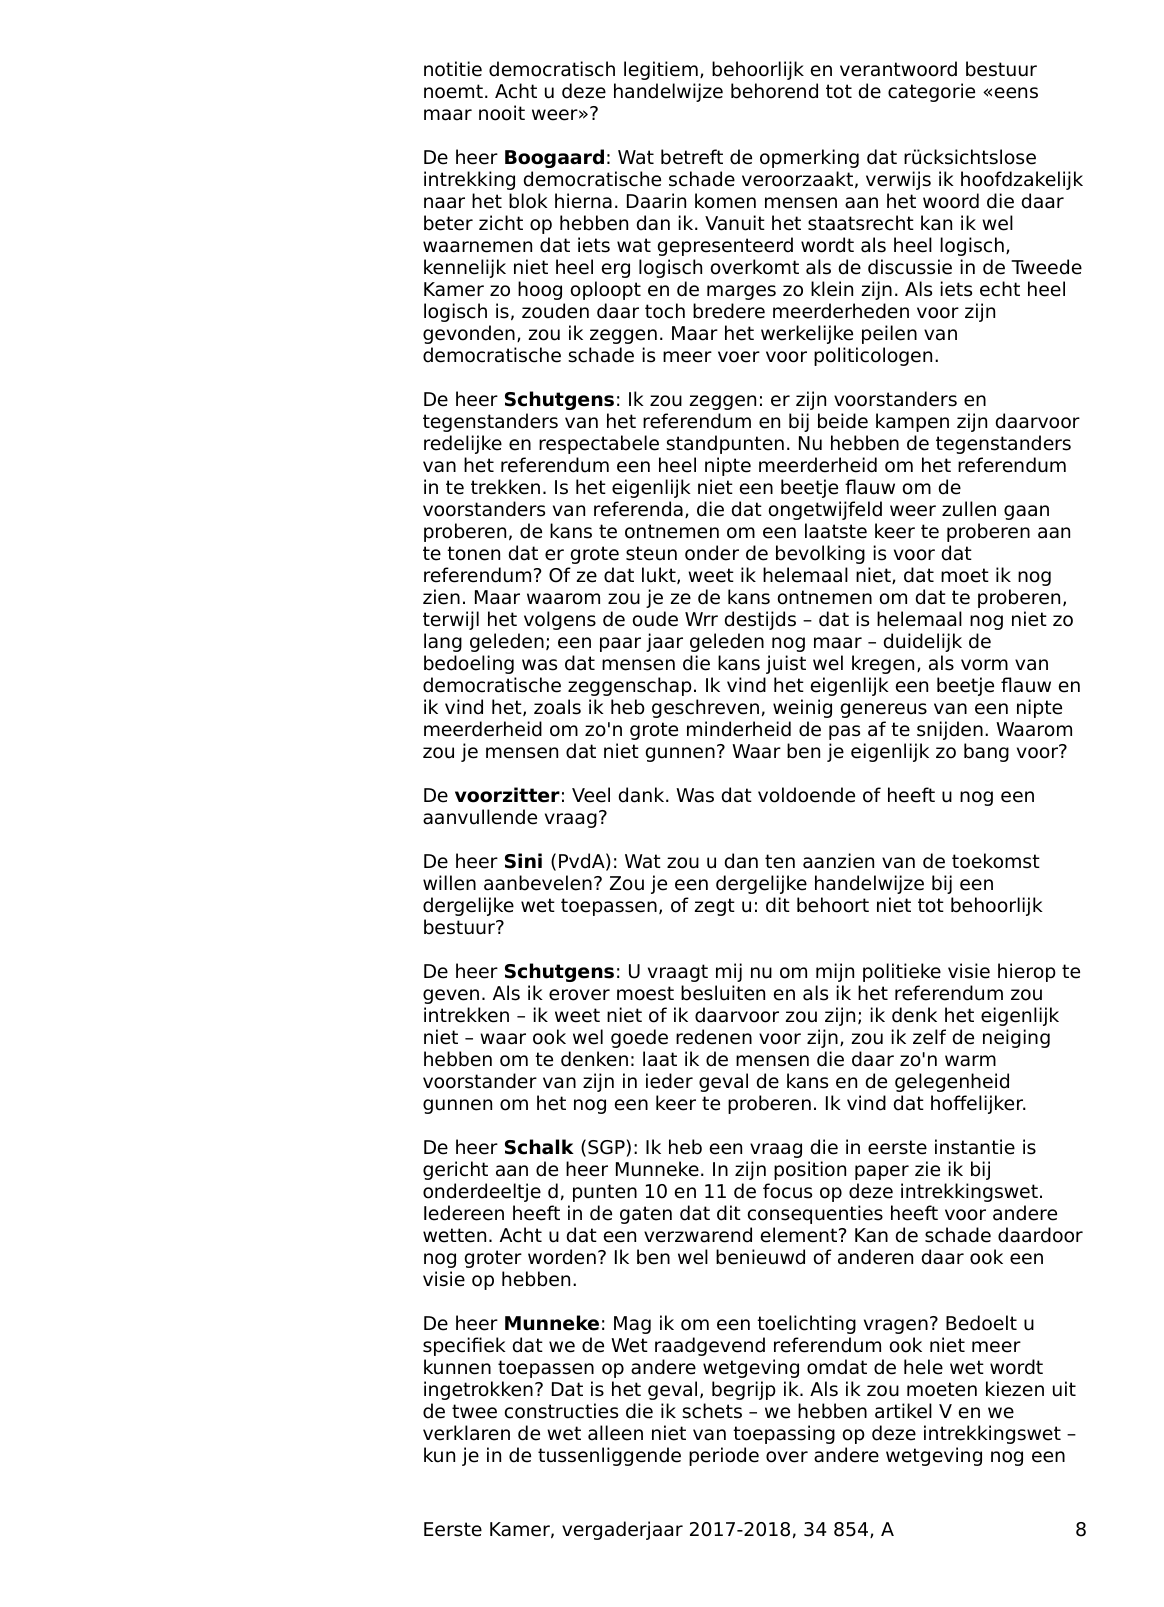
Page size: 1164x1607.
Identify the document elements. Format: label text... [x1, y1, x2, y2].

text De heer Boogaard: Wat betreft de opmerking dat rücksichtslose intrekking democratische schade veroorzaakt, verwijs ik hoofdzakelijk naar het blok hierna. Daarin komen mensen aan het woord die daar beter zicht op hebben dan ik. Vanuit het staatsrecht kan ik wel waarnemen dat iets wat gepresenteerd wordt als heel logisch, kennelijk niet heel erg logisch overkomt als de discussie in de Tweede Kamer zo hoog oploopt en de marges zo klein zijn. Als iets echt heel logisch is, zouden daar toch bredere meerderheden voor zijn gevonden, zou ik zeggen. Maar het werkelijke peilen van democratische schade is meer voer voor politicologen. [422, 147, 1087, 367]
text De heer Sini (PvdA): Wat zou u dan ten aanzien van de toekomst willen aanbevelen? Zou je een dergelijke handelwijze bij een dergelijke wet toepassen, of zegt u: dit behoort niet tot behoorlijk bestuur? [422, 851, 1087, 939]
text De heer Munneke: Mag ik om een toelichting vragen? Bedoelt u specifiek dat we de Wet raadgevend referendum ook niet meer kunnen toepassen op andere wetgeving omdat de hele wet wordt ingetrokken? Dat is het geval, begrijp ik. Als ik zou moeten kiezen uit de twee constructies die ik schets – we hebben artikel V en we verklaren de wet alleen niet van toepassing op deze intrekkingswet – kun je in de tussenliggende periode over andere wetgeving nog een [422, 1313, 1087, 1467]
text De voorzitter: Veel dank. Was dat voldoende of heeft u nog een aanvullende vraag? [422, 785, 1087, 829]
text notitie democratisch legitiem, behoorlijk en verantwoord bestuur noemt. Acht u deze handelwijze behorend tot de categorie «eens maar nooit weer»? [422, 59, 1087, 125]
text De heer Schutgens: Ik zou zeggen: er zijn voorstanders en tegenstanders van het referendum en bij beide kampen zijn daarvoor redelijke en respectabele standpunten. Nu hebben de tegenstanders van het referendum een heel nipte meerderheid om het referendum in te trekken. Is het eigenlijk niet een beetje flauw om de voorstanders van referenda, die dat ongetwijfeld weer zullen gaan proberen, de kans te ontnemen om een laatste keer te proberen aan te tonen dat er grote steun onder de bevolking is voor dat referendum? Of ze dat lukt, weet ik helemaal niet, dat moet ik nog zien. Maar waarom zou je ze de kans ontnemen om dat te proberen, terwijl het volgens de oude Wrr destijds – dat is helemaal nog niet zo lang geleden; een paar jaar geleden nog maar – duidelijk de bedoeling was dat mensen die kans juist wel kregen, als vorm van democratische zeggenschap. Ik vind het eigenlijk een beetje flauw en ik vind het, zoals ik heb geschreven, weinig genereus van een nipte meerderheid om zo'n grote minderheid de pas af te snijden. Waarom zou je mensen dat niet gunnen? Waar ben je eigenlijk zo bang voor? [422, 389, 1087, 763]
text De heer Schutgens: U vraagt mij nu om mijn politieke visie hierop te geven. Als ik erover moest besluiten en als ik het referendum zou intrekken – ik weet niet of ik daarvoor zou zijn; ik denk het eigenlijk niet – waar ook wel goede redenen voor zijn, zou ik zelf de neiging hebben om te denken: laat ik de mensen die daar zo'n warm voorstander van zijn in ieder geval de kans en de gelegenheid gunnen om het nog een keer te proberen. Ik vind dat hoffelijker. [422, 961, 1087, 1115]
text De heer Schalk (SGP): Ik heb een vraag die in eerste instantie is gericht aan de heer Munneke. In zijn position paper zie ik bij onderdeeltje d, punten 10 en 11 de focus op deze intrekkingswet. Iedereen heeft in de gaten dat dit consequenties heeft voor andere wetten. Acht u dat een verzwarend element? Kan de schade daardoor nog groter worden? Ik ben wel benieuwd of anderen daar ook een visie op hebben. [422, 1137, 1087, 1291]
